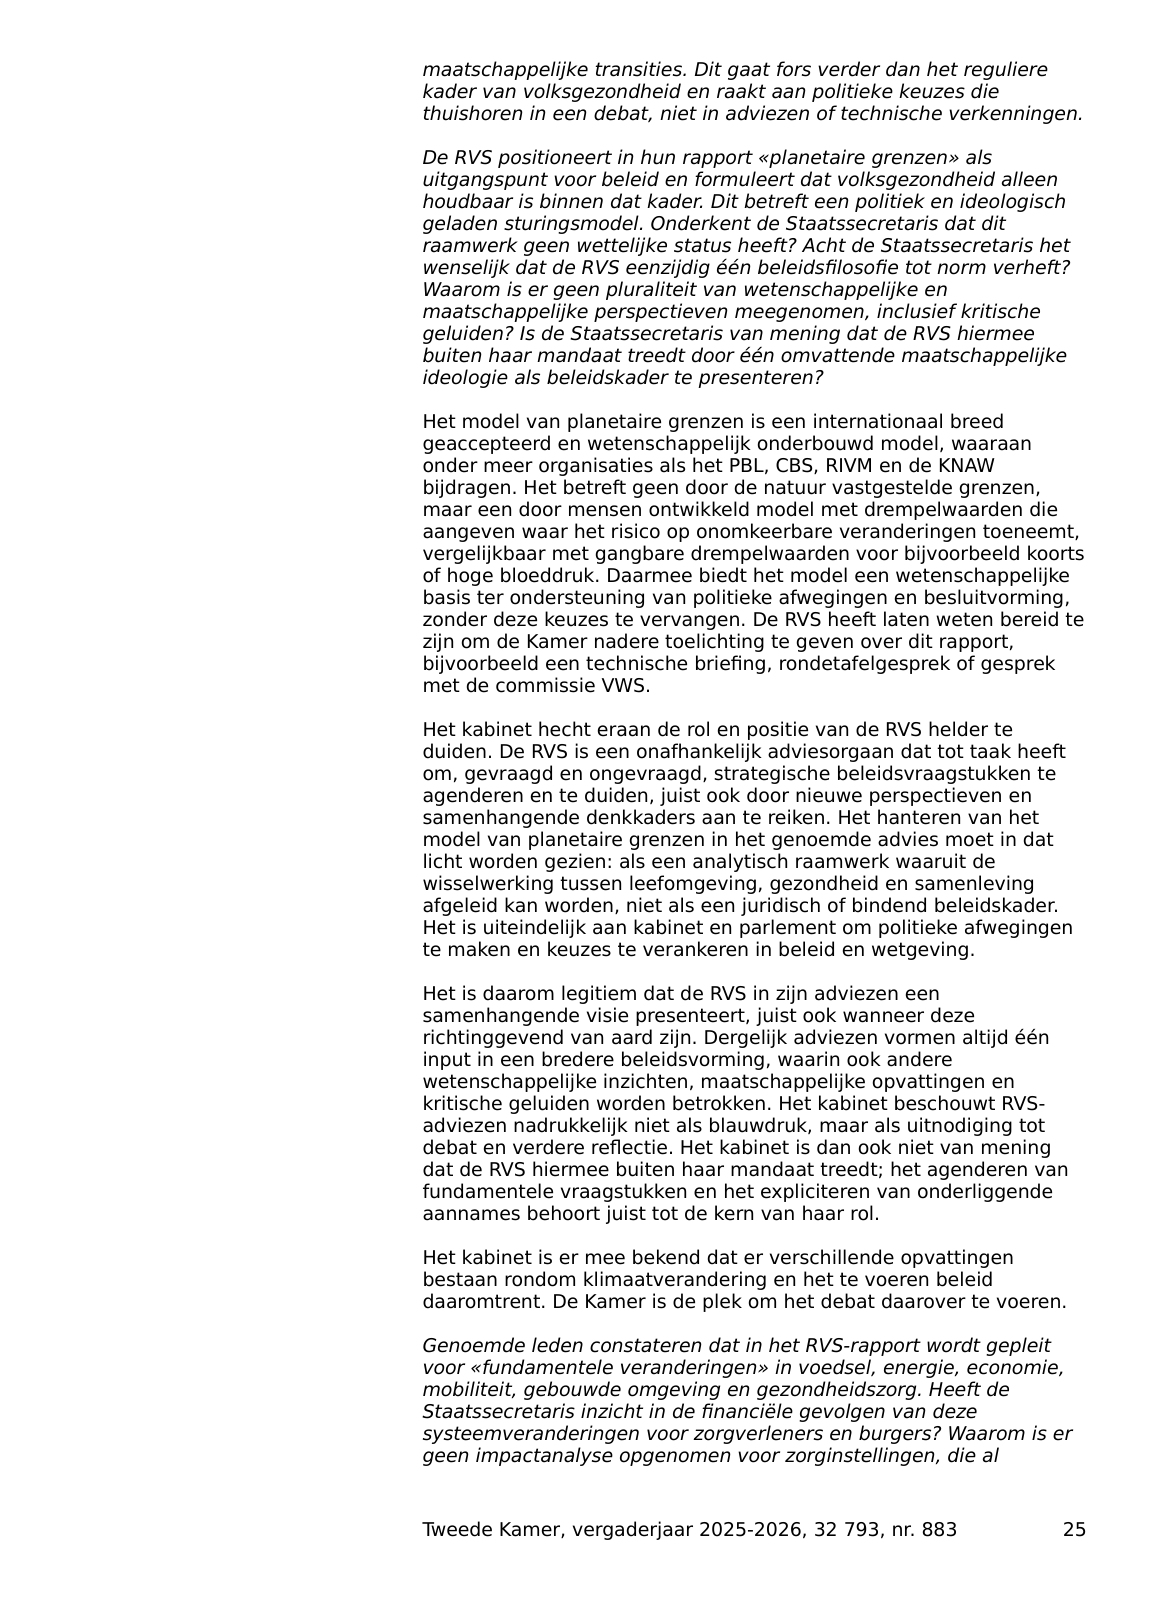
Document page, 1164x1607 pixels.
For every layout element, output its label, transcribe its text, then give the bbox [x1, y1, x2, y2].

text Het kabinet hecht eraan de rol en positie van de RVS helder te duiden. De RVS is een onafhankelijk adviesorgaan dat tot taak heeft om, gevraagd en ongevraagd, strategische beleidsvraagstukken te agenderen en te duiden, juist ook door nieuwe perspectieven en samenhangende denkkaders aan te reiken. Het hanteren van het model van planetaire grenzen in het genoemde advies moet in dat licht worden gezien: als een analytisch raamwerk waaruit de wisselwerking tussen leefomgeving, gezondheid en samenleving afgeleid kan worden, niet als een juridisch of bindend beleidskader. Het is uiteindelijk aan kabinet en parlement om politieke afwegingen te maken en keuzes te verankeren in beleid en wetgeving. [422, 719, 1087, 961]
text Genoemde leden constateren dat in het RVS-rapport wordt gepleit voor «fundamentele veranderingen» in voedsel, energie, economie, mobiliteit, gebouwde omgeving en gezondheidszorg. Heeft de Staatssecretaris inzicht in de financiële gevolgen van deze systeemveranderingen voor zorgverleners en burgers? Waarom is er geen impactanalyse opgenomen voor zorginstellingen, die al [422, 1335, 1087, 1467]
text Het is daarom legitiem dat de RVS in zijn adviezen een samenhangende visie presenteert, juist ook wanneer deze richtinggevend van aard zijn. Dergelijk adviezen vormen altijd één input in een bredere beleidsvorming, waarin ook andere wetenschappelijke inzichten, maatschappelijke opvattingen en kritische geluiden worden betrokken. Het kabinet beschouwt RVS-adviezen nadrukkelijk niet als blauwdruk, maar als uitnodiging tot debat en verdere reflectie. Het kabinet is dan ook niet van mening dat de RVS hiermee buiten haar mandaat treedt; het agenderen van fundamentele vraagstukken en het expliciteren van onderliggende aannames behoort juist tot de kern van haar rol. [422, 983, 1087, 1225]
text maatschappelijke transities. Dit gaat fors verder dan het reguliere kader van volksgezondheid en raakt aan politieke keuzes die thuishoren in een debat, niet in adviezen of technische verkenningen. [422, 59, 1087, 125]
text Het kabinet is er mee bekend dat er verschillende opvattingen bestaan rondom klimaatverandering en het te voeren beleid daaromtrent. De Kamer is de plek om het debat daarover te voeren. [422, 1247, 1087, 1313]
text De RVS positioneert in hun rapport «planetaire grenzen» als uitgangspunt voor beleid en formuleert dat volksgezondheid alleen houdbaar is binnen dat kader. Dit betreft een politiek en ideologisch geladen sturingsmodel. Onderkent de Staatssecretaris dat dit raamwerk geen wettelijke status heeft? Acht de Staatssecretaris het wenselijk dat de RVS eenzijdig één beleidsfilosofie tot norm verheft? Waarom is er geen pluraliteit van wetenschappelijke en maatschappelijke perspectieven meegenomen, inclusief kritische geluiden? Is de Staatssecretaris van mening dat de RVS hiermee buiten haar mandaat treedt door één omvattende maatschappelijke ideologie als beleidskader te presenteren? [422, 147, 1087, 389]
text Het model van planetaire grenzen is een internationaal breed geaccepteerd en wetenschappelijk onderbouwd model, waaraan onder meer organisaties als het PBL, CBS, RIVM en de KNAW bijdragen. Het betreft geen door de natuur vastgestelde grenzen, maar een door mensen ontwikkeld model met drempelwaarden die aangeven waar het risico op onomkeerbare veranderingen toeneemt, vergelijkbaar met gangbare drempelwaarden voor bijvoorbeeld koorts of hoge bloeddruk. Daarmee biedt het model een wetenschappelijke basis ter ondersteuning van politieke afwegingen en besluitvorming, zonder deze keuzes te vervangen. De RVS heeft laten weten bereid te zijn om de Kamer nadere toelichting te geven over dit rapport, bijvoorbeeld een technische briefing, rondetafelgesprek of gesprek met de commissie VWS. [422, 411, 1087, 697]
